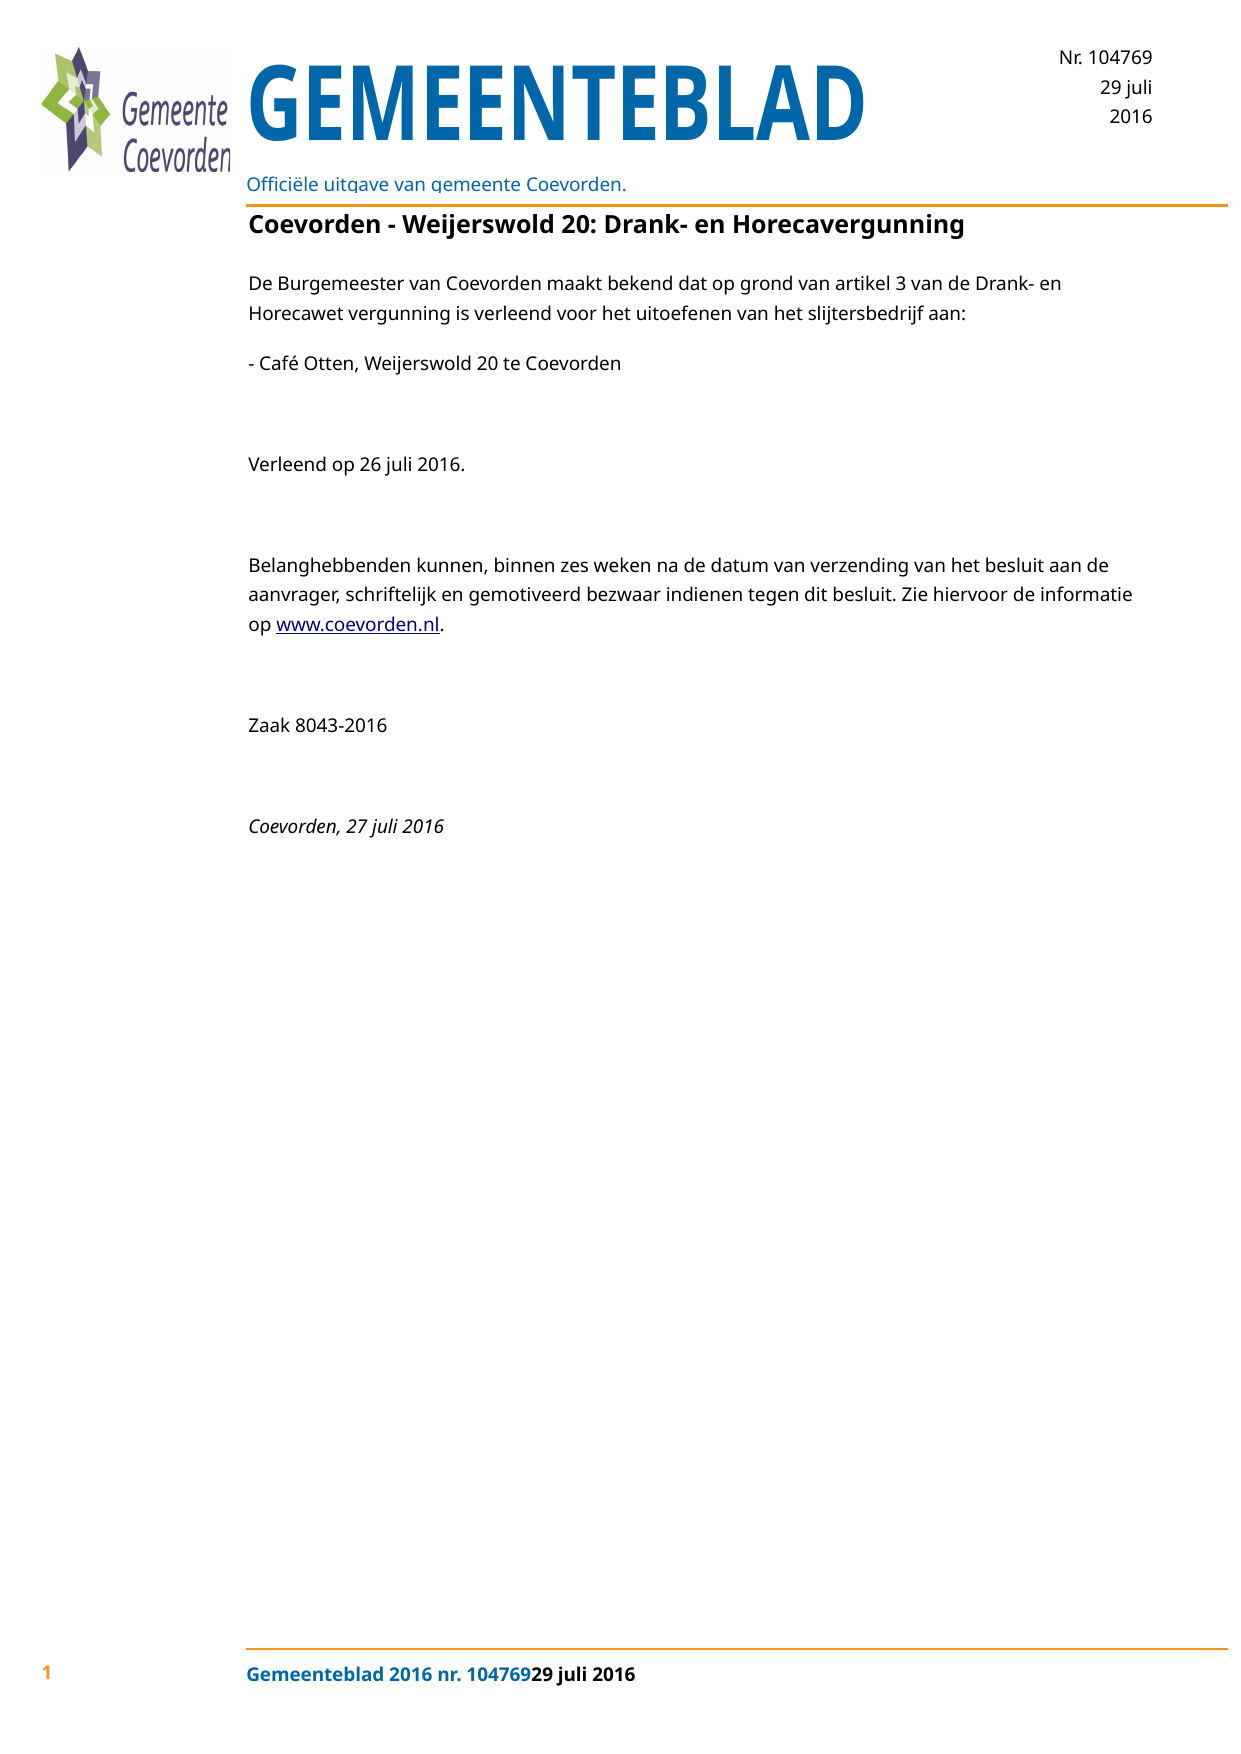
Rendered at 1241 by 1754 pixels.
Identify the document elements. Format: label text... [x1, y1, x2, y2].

text De Burgemeester van Coevorden maakt bekend dat op grond van artikel 3 van de Drank- en Horecawet vergunning is verleend voor het uitoefenen van het slijtersbedrijf aan: [248, 270, 1152, 326]
text Belanghebbenden kunnen, binnen zes weken na de datum van verzending van het besluit aan de aanvrager, schriftelijk en gemotiveerd bezwaar indienen tegen dit besluit. Zie hiervoor de informatie op www.coevorden.nl. [248, 552, 1152, 637]
text Coevorden, 27 juli 2016 [248, 813, 1152, 838]
text Coevorden - Weijerswold 20: Drank- en Horecavergunning [248, 207, 1152, 241]
text Zaak 8043-2016 [248, 712, 1152, 738]
text - Café Otten, Weijerswold 20 te Coevorden [248, 350, 1152, 376]
picture [41, 47, 231, 172]
text Verleend op 26 juli 2016. [248, 451, 1152, 477]
